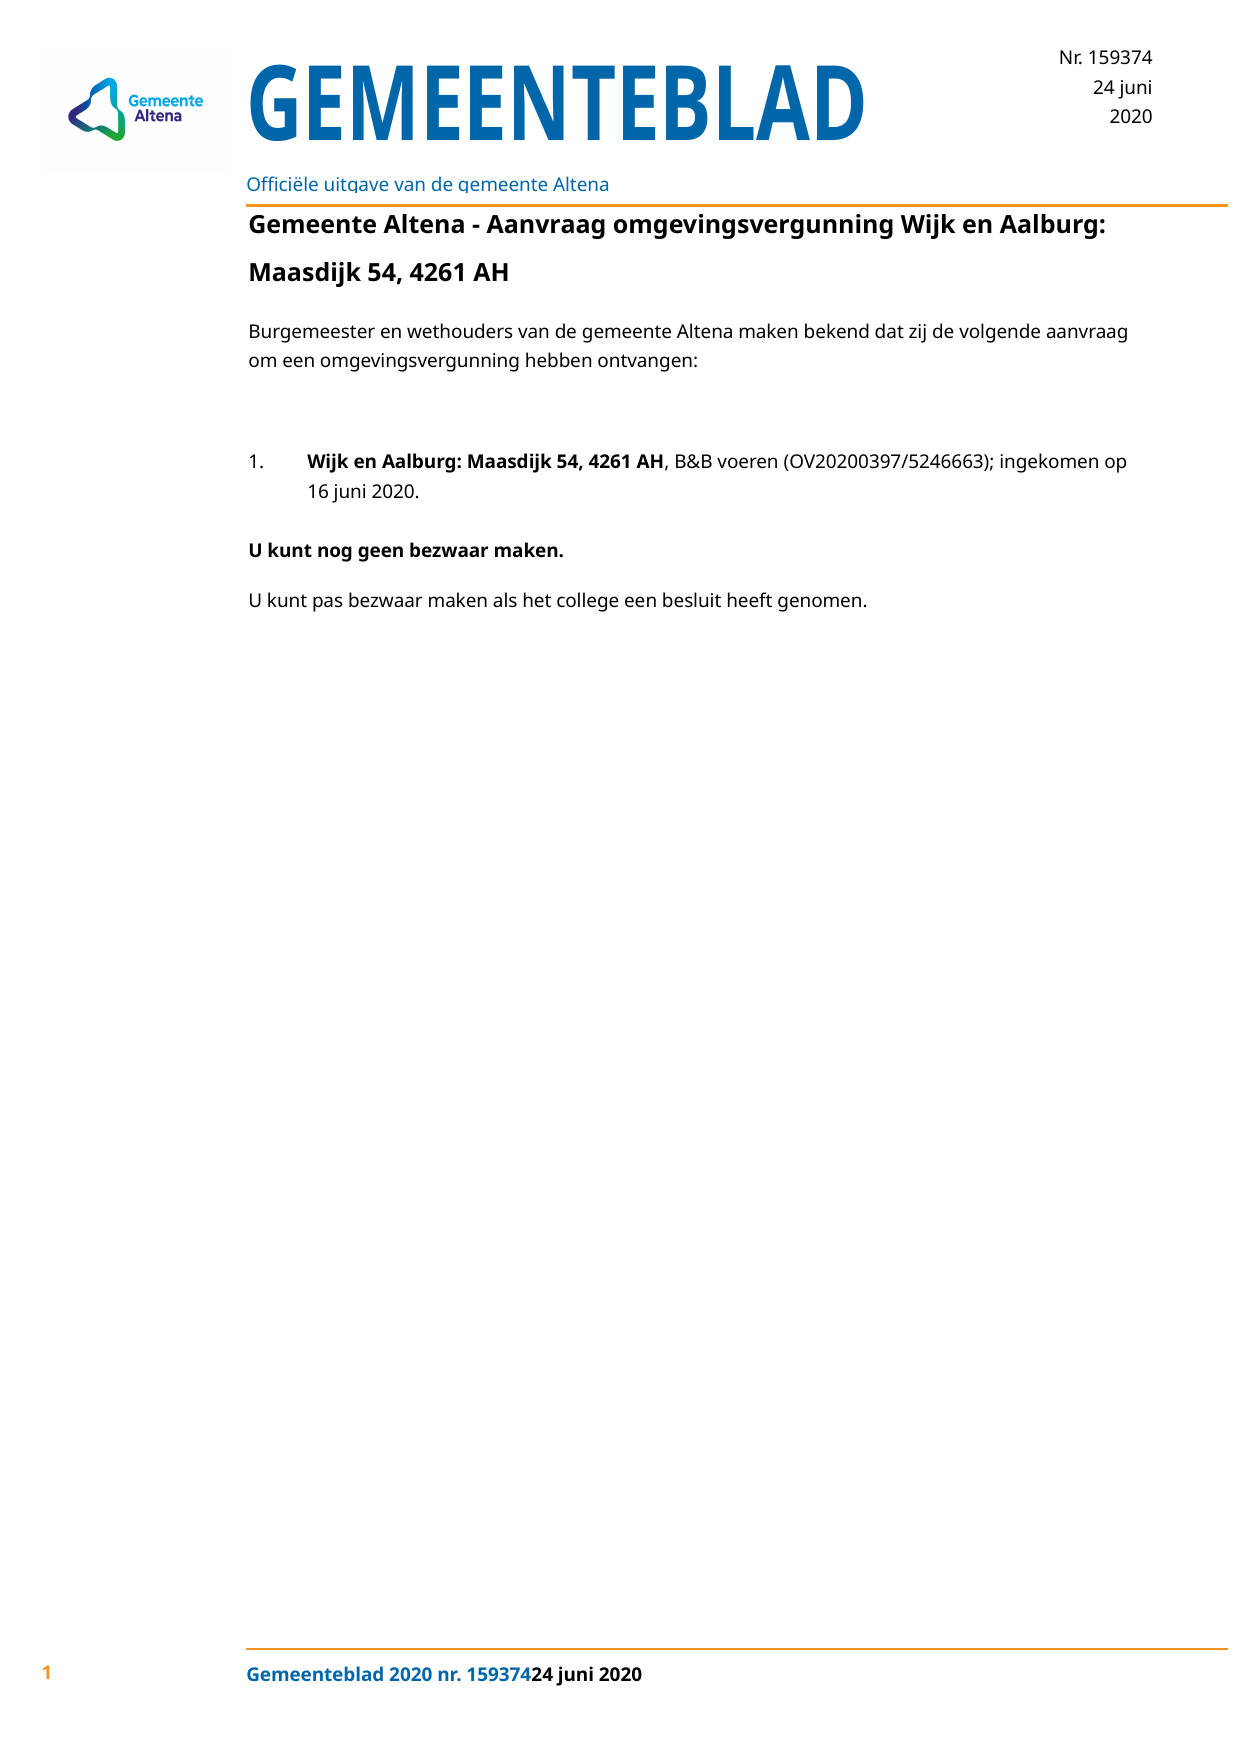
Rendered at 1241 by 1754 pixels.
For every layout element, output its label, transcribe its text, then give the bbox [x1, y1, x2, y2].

text U kunt pas bezwaar maken als het college een besluit heeft genomen. [248, 587, 1152, 613]
text U kunt nog geen bezwaar maken. [248, 537, 1152, 563]
list Wijk en Aalburg: Maasdijk 54, 4261 AH, B&B voeren (OV20200397/5246663); ingekomen op 16 juni 2020. [248, 448, 1152, 504]
picture [41, 47, 231, 172]
text Burgemeester en wethouders van de gemeente Altena maken bekend dat zij de volgende aanvraag om een omgevingsvergunning hebben ontvangen: [248, 318, 1152, 373]
text Gemeente Altena - Aanvraag omgevingsvergunning Wijk en Aalburg: Maasdijk 54, 4261 AH [248, 207, 1152, 288]
